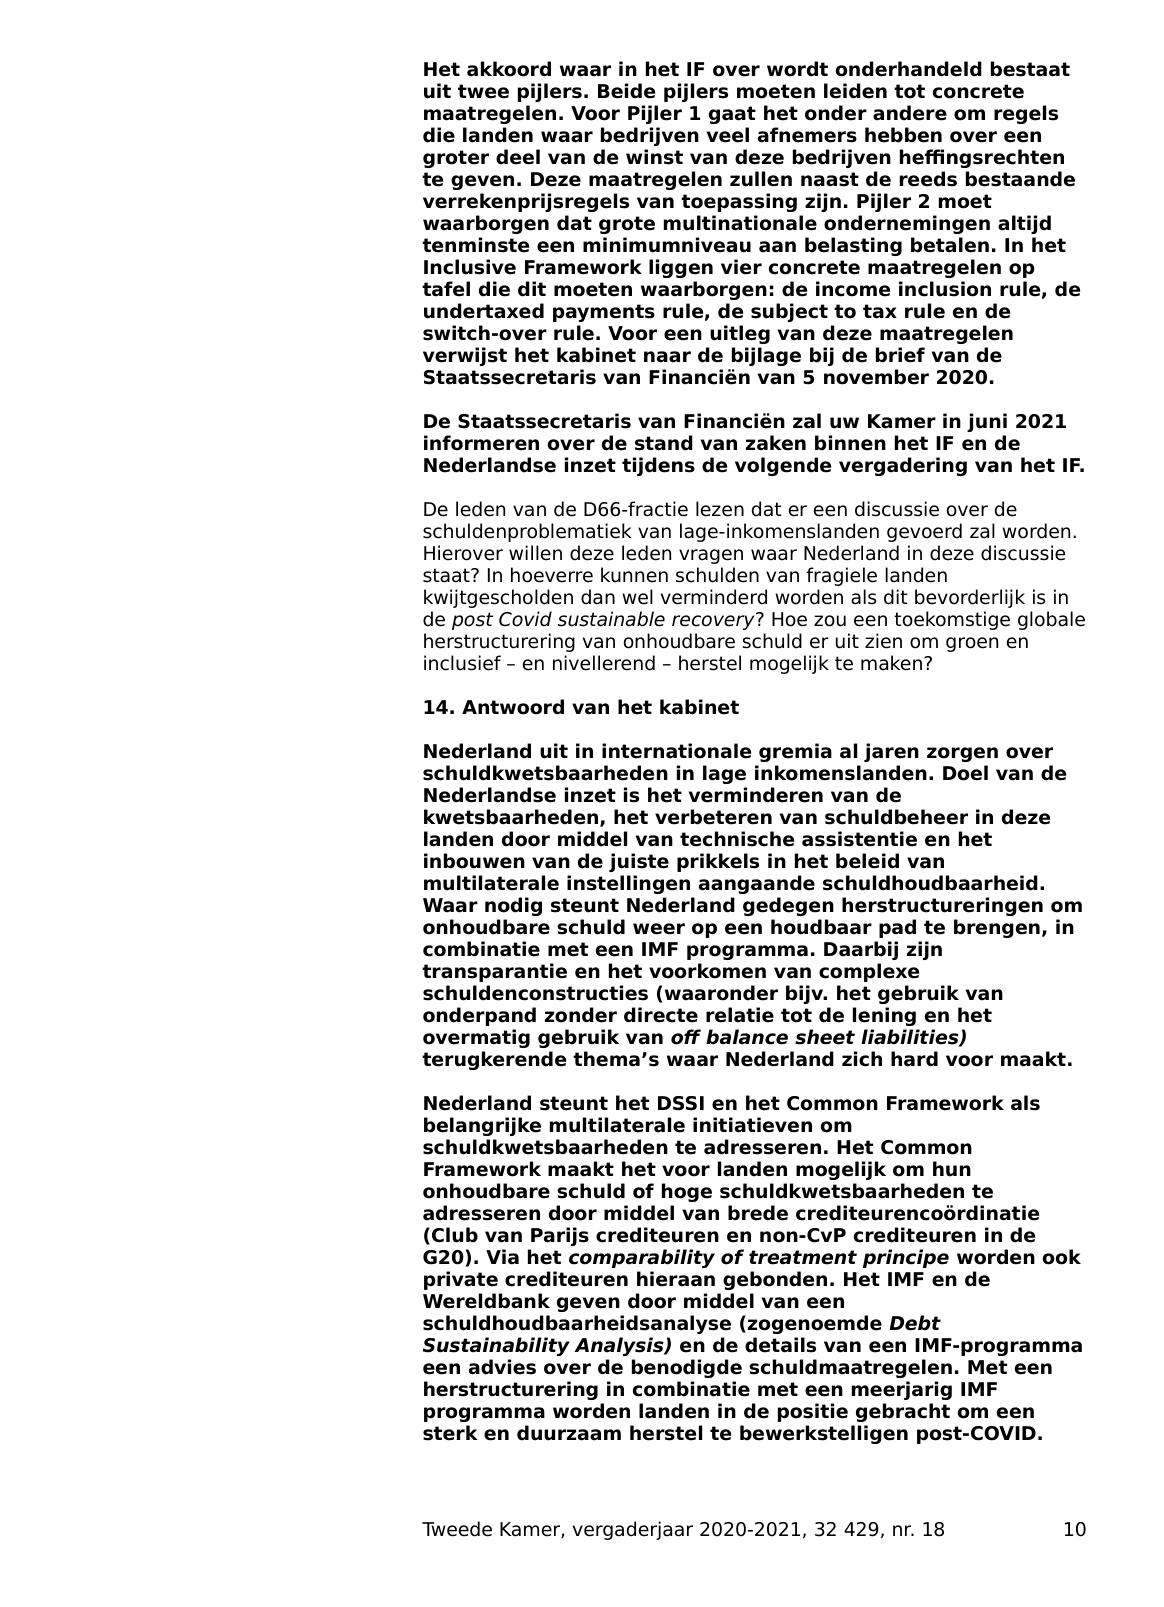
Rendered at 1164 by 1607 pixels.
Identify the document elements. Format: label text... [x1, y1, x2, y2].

text De leden van de D66-fractie lezen dat er een discussie over de schuldenproblematiek van lage-inkomenslanden gevoerd zal worden. Hierover willen deze leden vragen waar Nederland in deze discussie staat? In hoeverre kunnen schulden van fragiele landen kwijtgescholden dan wel verminderd worden als dit bevorderlijk is in de post Covid sustainable recovery? Hoe zou een toekomstige globale herstructurering van onhoudbare schuld er uit zien om groen en inclusief – en nivellerend – herstel mogelijk te maken? [422, 499, 1087, 675]
text Nederland steunt het DSSI en het Common Framework als belangrijke multilaterale initiatieven om schuldkwetsbaarheden te adresseren. Het Common Framework maakt het voor landen mogelijk om hun onhoudbare schuld of hoge schuldkwetsbaarheden te adresseren door middel van brede crediteurencoördinatie (Club van Parijs crediteuren en non-CvP crediteuren in de G20). Via het comparability of treatment principe worden ook private crediteuren hieraan gebonden. Het IMF en de Wereldbank geven door middel van een schuldhoudbaarheidsanalyse (zogenoemde Debt Sustainability Analysis) en de details van een IMF-programma een advies over de benodigde schuldmaatregelen. Met een herstructurering in combinatie met een meerjarig IMF programma worden landen in de positie gebracht om een sterk en duurzaam herstel te bewerkstelligen post-COVID. [422, 1093, 1087, 1445]
text Nederland uit in internationale gremia al jaren zorgen over schuldkwetsbaarheden in lage inkomenslanden. Doel van de Nederlandse inzet is het verminderen van de kwetsbaarheden, het verbeteren van schuldbeheer in deze landen door middel van technische assistentie en het inbouwen van de juiste prikkels in het beleid van multilaterale instellingen aangaande schuldhoudbaarheid. Waar nodig steunt Nederland gedegen herstructureringen om onhoudbare schuld weer op een houdbaar pad te brengen, in combinatie met een IMF programma. Daarbij zijn transparantie en het voorkomen van complexe schuldenconstructies (waaronder bijv. het gebruik van onderpand zonder directe relatie tot de lening en het overmatig gebruik van off balance sheet liabilities) terugkerende thema’s waar Nederland zich hard voor maakt. [422, 741, 1087, 1071]
text Het akkoord waar in het IF over wordt onderhandeld bestaat uit twee pijlers. Beide pijlers moeten leiden tot concrete maatregelen. Voor Pijler 1 gaat het onder andere om regels die landen waar bedrijven veel afnemers hebben over een groter deel van de winst van deze bedrijven heffingsrechten te geven. Deze maatregelen zullen naast de reeds bestaande verrekenprijsregels van toepassing zijn. Pijler 2 moet waarborgen dat grote multinationale ondernemingen altijd tenminste een minimumniveau aan belasting betalen. In het Inclusive Framework liggen vier concrete maatregelen op tafel die dit moeten waarborgen: de income inclusion rule, de undertaxed payments rule, de subject to tax rule en de switch-over rule. Voor een uitleg van deze maatregelen verwijst het kabinet naar de bijlage bij de brief van de Staatssecretaris van Financiën van 5 november 2020. [422, 59, 1087, 389]
subtitle 14. Antwoord van het kabinet [422, 697, 1087, 719]
text De Staatssecretaris van Financiën zal uw Kamer in juni 2021 informeren over de stand van zaken binnen het IF en de Nederlandse inzet tijdens de volgende vergadering van het IF. [422, 411, 1087, 477]
